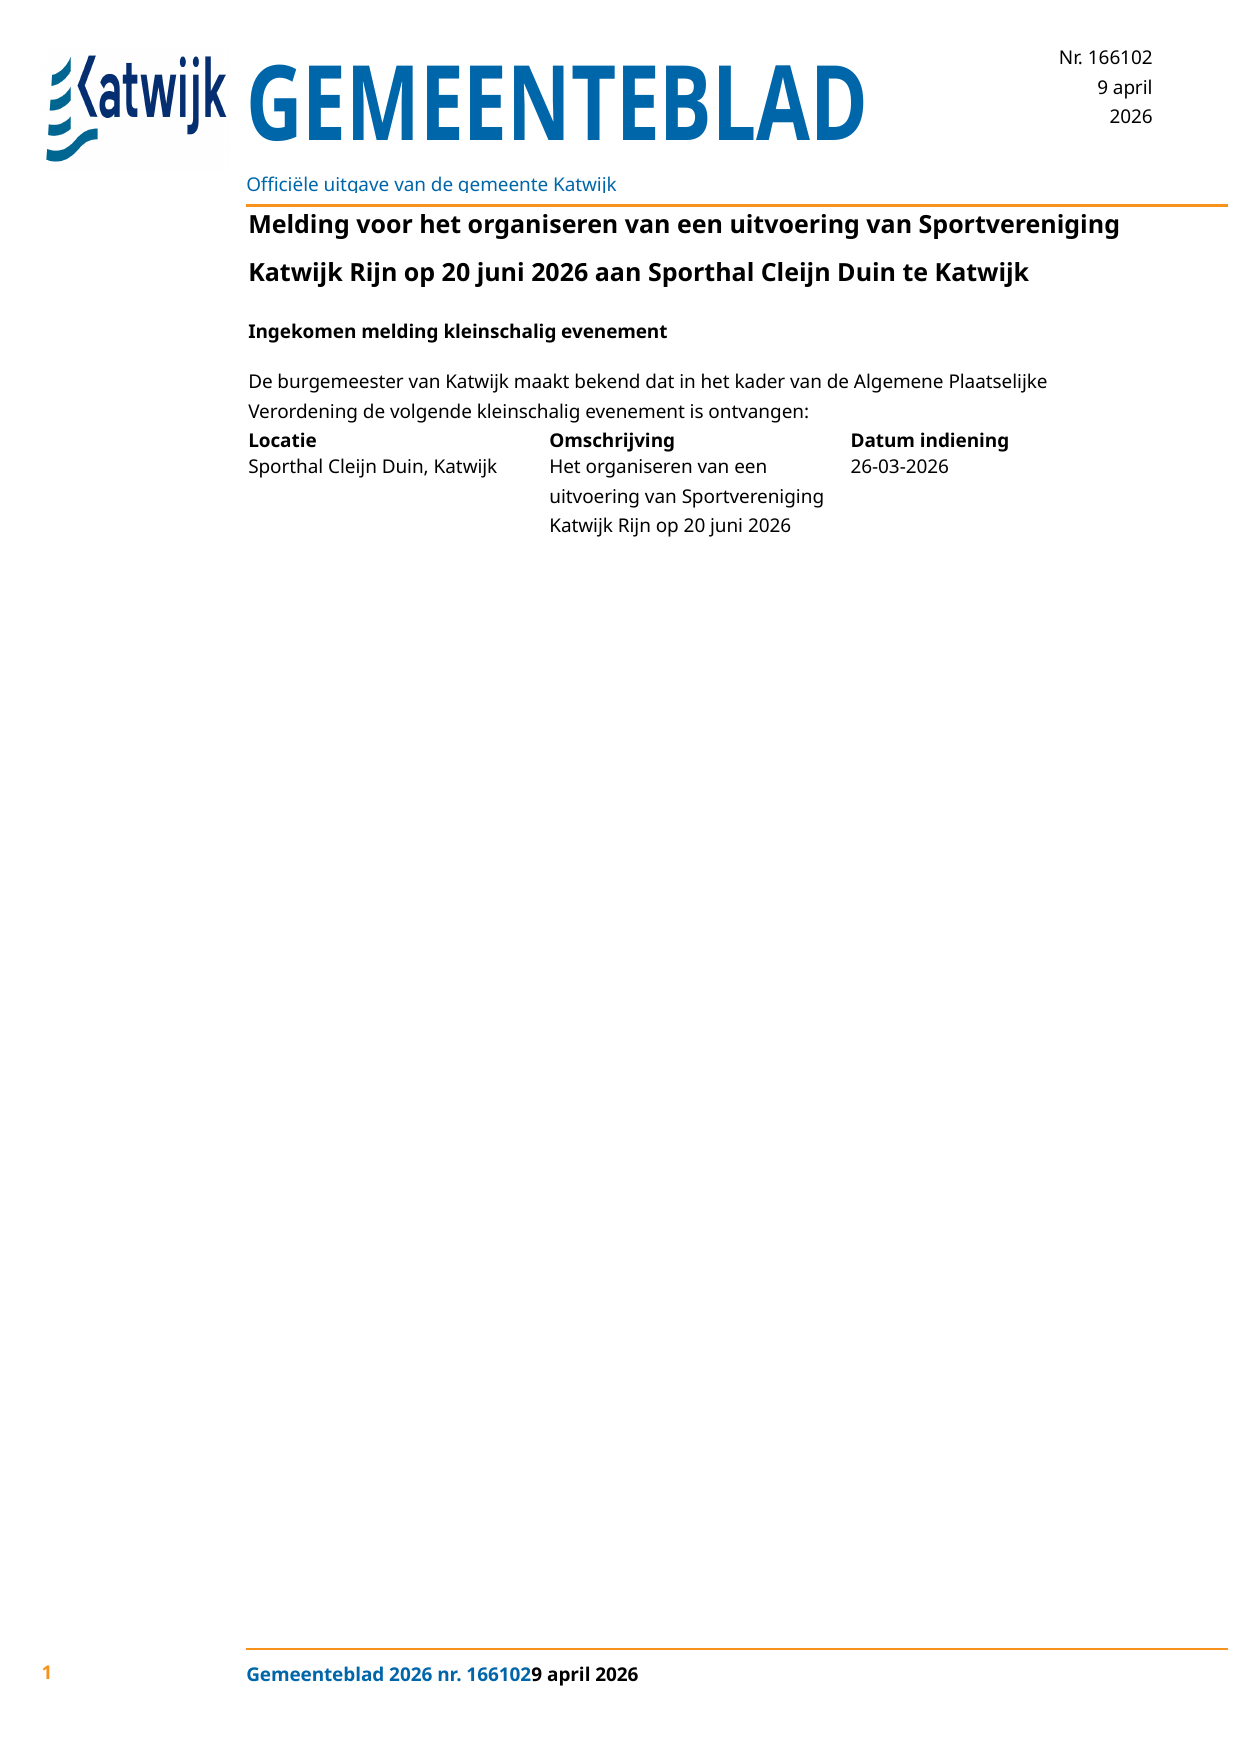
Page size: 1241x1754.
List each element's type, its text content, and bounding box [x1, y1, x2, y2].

table_header Datum indiening [850, 428, 1152, 453]
table_cell Sporthal Cleijn Duin, Katwijk [248, 453, 549, 538]
table_header Omschrijving [549, 428, 850, 453]
text Ingekomen melding kleinschalig evenement [248, 318, 1152, 344]
table_cell 26-03-2026 [850, 453, 1152, 538]
text Melding voor het organiseren van een uitvoering van Sportvereniging Katwijk Rijn op 20 juni 2026 aan Sporthal Cleijn Duin te Katwijk [248, 207, 1152, 288]
table_header Locatie [248, 428, 549, 453]
table_cell Het organiseren van een uitvoering van Sportvereniging Katwijk Rijn op 20 juni 2026 [549, 453, 850, 538]
picture [41, 47, 231, 172]
text De burgemeester van Katwijk maakt bekend dat in het kader van de Algemene Plaatselijke Verordening de volgende kleinschalig evenement is ontvangen: [248, 368, 1152, 424]
